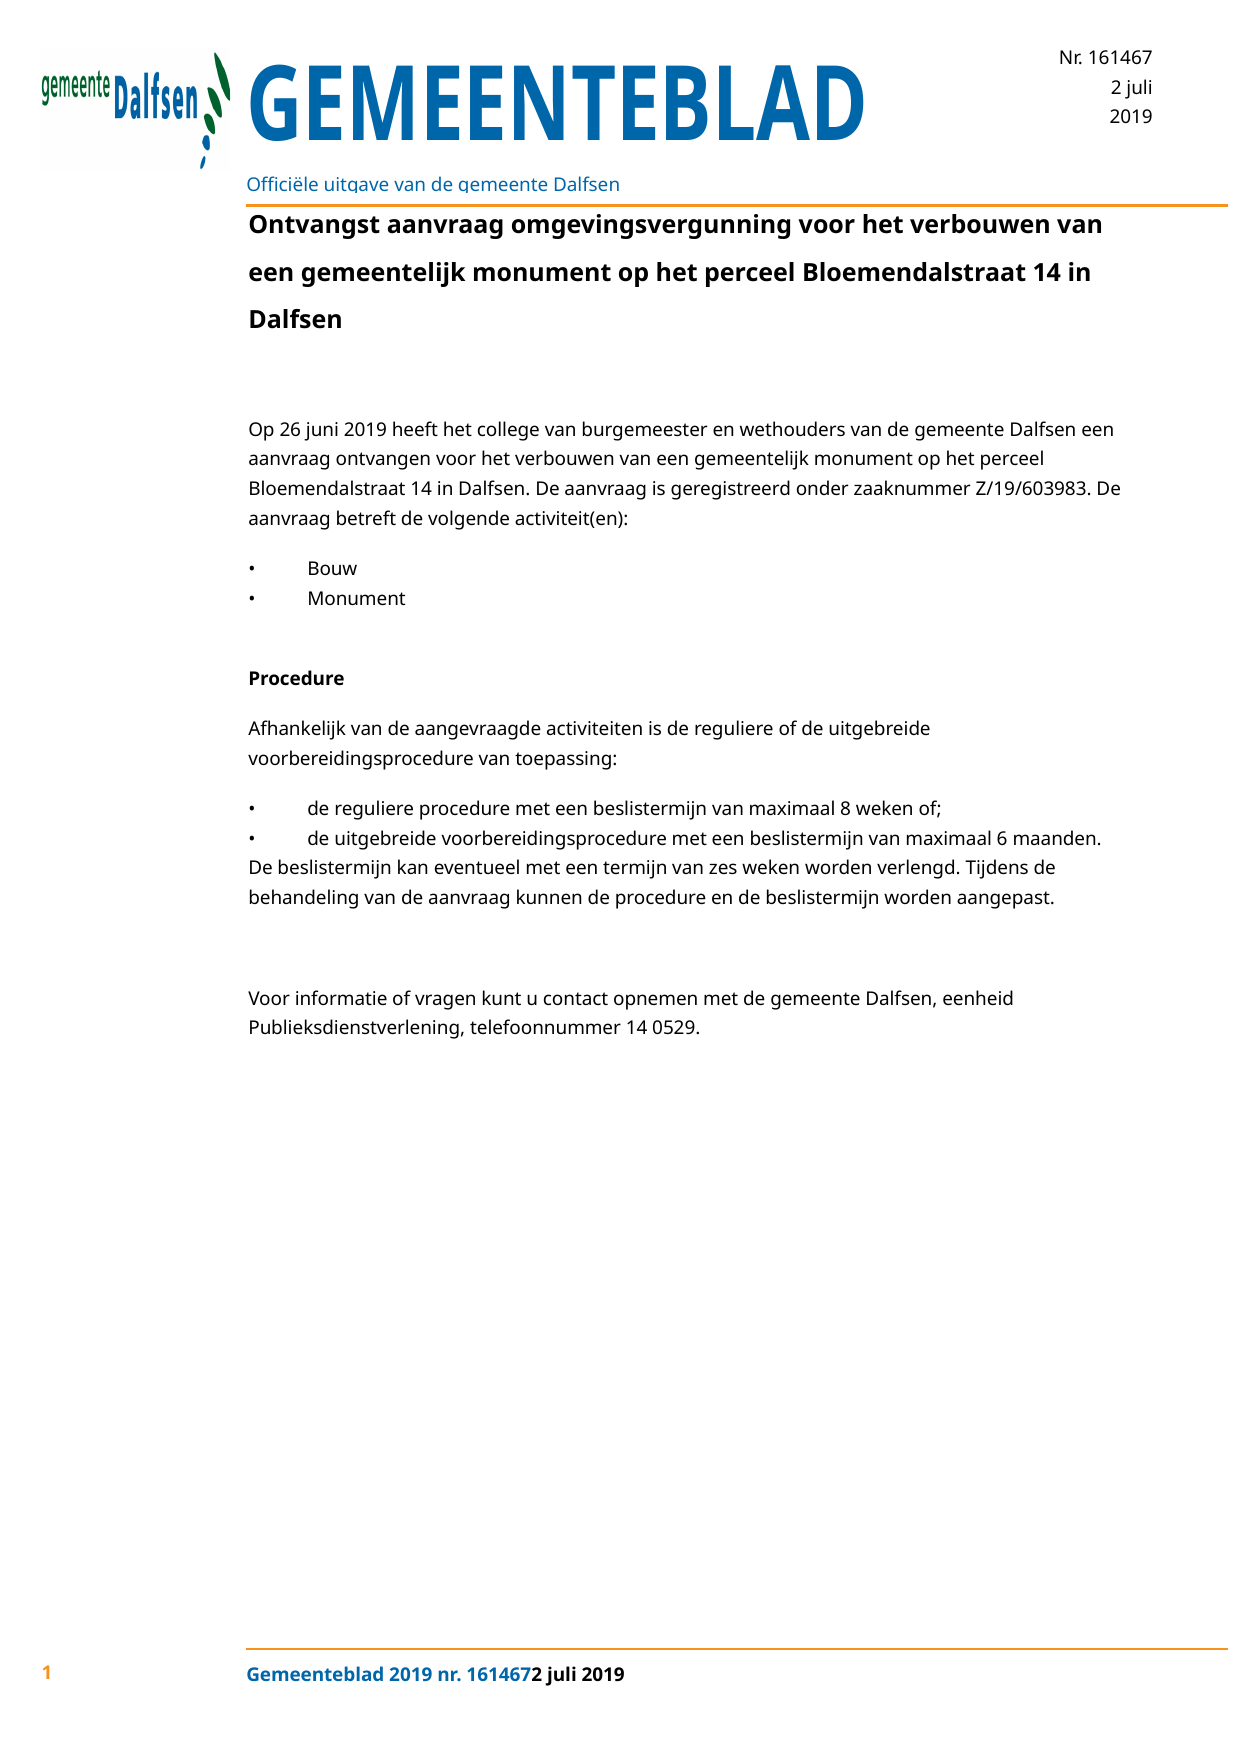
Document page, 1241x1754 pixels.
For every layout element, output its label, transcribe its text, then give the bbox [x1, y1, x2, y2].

list de reguliere procedure met een beslistermijn van maximaal 8 weken of; [248, 795, 1152, 821]
text Procedure [248, 665, 1152, 690]
list Bouw [248, 555, 1152, 581]
text Afhankelijk van de aangevraagde activiteiten is de reguliere of de uitgebreide voorbereidingsprocedure van toepassing: [248, 715, 1152, 770]
text De beslistermijn kan eventueel met een termijn van zes weken worden verlengd. Tijdens de behandeling van de aanvraag kunnen de procedure en de beslistermijn worden aangepast. [248, 854, 1152, 909]
picture [41, 47, 231, 172]
list de uitgebreide voorbereidingsprocedure met een beslistermijn van maximaal 6 maanden. [248, 825, 1152, 850]
text Voor informatie of vragen kunt u contact opnemen met de gemeente Dalfsen, eenheid Publieksdienstverlening, telefoonnummer 14 0529. [248, 985, 1152, 1040]
text Ontvangst aanvraag omgevingsvergunning voor het verbouwen van een gemeentelijk monument op het perceel Bloemendalstraat 14 in Dalfsen [248, 207, 1152, 336]
list Monument [248, 585, 1152, 610]
text Op 26 juni 2019 heeft het college van burgemeester en wethouders van de gemeente Dalfsen een aanvraag ontvangen voor het verbouwen van een gemeentelijk monument op het perceel Bloemendalstraat 14 in Dalfsen. De aanvraag is geregistreerd onder zaaknummer Z/19/603983. De aanvraag betreft de volgende activiteit(en): [248, 416, 1152, 530]
